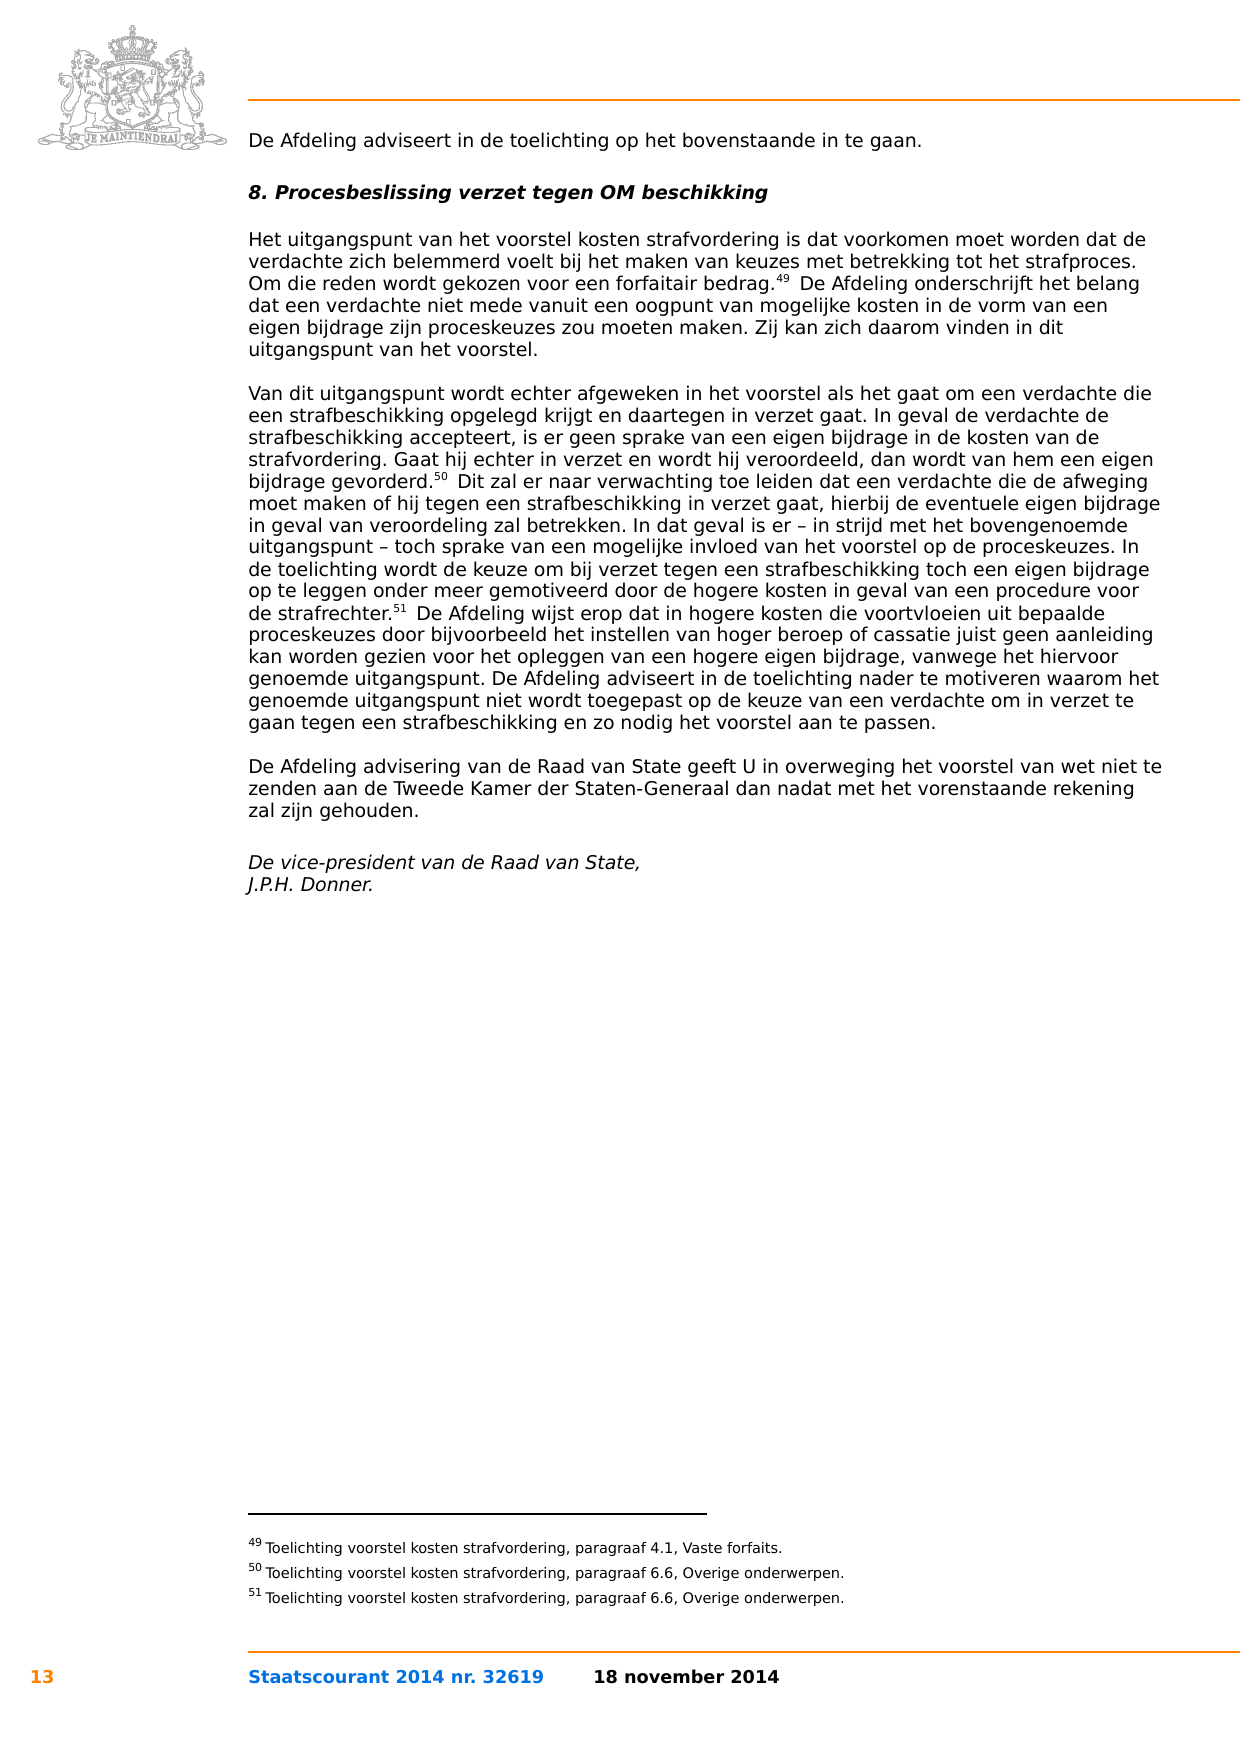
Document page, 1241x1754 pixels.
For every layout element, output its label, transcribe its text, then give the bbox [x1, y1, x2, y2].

text Van dit uitgangspunt wordt echter afgeweken in het voorstel als het gaat om een verdachte die een strafbeschikking opgelegd krijgt en daartegen in verzet gaat. In geval de verdachte de strafbeschikking accepteert, is er geen sprake van een eigen bijdrage in de kosten van de strafvordering. Gaat hij echter in verzet en wordt hij veroordeeld, dan wordt van hem een eigen bijdrage gevorderd. Dit zal er naar verwachting toe leiden dat een verdachte die de afweging moet maken of hij tegen een strafbeschikking in verzet gaat, hierbij de eventuele eigen bijdrage in geval van veroordeling zal betrekken. In dat geval is er – in strijd met het bovengenoemde uitgangspunt – toch sprake van een mogelijke invloed van het voorstel op de proceskeuzes. In de toelichting wordt de keuze om bij verzet tegen een strafbeschikking toch een eigen bijdrage op te leggen onder meer gemotiveerd door de hogere kosten in geval van een procedure voor de strafrechter. De Afdeling wijst erop dat in hogere kosten die voortvloeien uit bepaalde proceskeuzes door bijvoorbeeld het instellen van hoger beroep of cassatie juist geen aanleiding kan worden gezien voor het opleggen van een hogere eigen bijdrage, vanwege het hiervoor genoemde uitgangspunt. De Afdeling adviseert in de toelichting nader te motiveren waarom het genoemde uitgangspunt niet wordt toegepast op de keuze van een verdachte om in verzet te gaan tegen een strafbeschikking en zo nodig het voorstel aan te passen. [248, 383, 1163, 734]
text De Afdeling advisering van de Raad van State geeft U in overweging het voorstel van wet niet te zenden aan de Tweede Kamer der Staten-Generaal dan nadat met het vorenstaande rekening zal zijn gehouden. [248, 756, 1163, 822]
text De Afdeling adviseert in de toelichting op het bovenstaande in te gaan. [248, 130, 1163, 152]
text Toelichting voorstel kosten strafvordering, paragraaf 6.6, Overige onderwerpen. [248, 1586, 1163, 1608]
text Het uitgangspunt van het voorstel kosten strafvordering is dat voorkomen moet worden dat de verdachte zich belemmerd voelt bij het maken van keuzes met betrekking tot het strafproces. Om die reden wordt gekozen voor een forfaitair bedrag. De Afdeling onderschrijft het belang dat een verdachte niet mede vanuit een oogpunt van mogelijke kosten in de vorm van een eigen bijdrage zijn proceskeuzes zou moeten maken. Zij kan zich daarom vinden in dit uitgangspunt van het voorstel. [248, 229, 1163, 361]
text De vice-president van de Raad van State, J.P.H. Donner. [248, 852, 1163, 896]
picture [38, 25, 227, 150]
text Toelichting voorstel kosten strafvordering, paragraaf 6.6, Overige onderwerpen. [248, 1561, 1163, 1583]
text Toelichting voorstel kosten strafvordering, paragraaf 4.1, Vaste forfaits. [248, 1536, 1163, 1558]
subtitle 8. Procesbeslissing verzet tegen OM beschikking [248, 182, 1163, 204]
